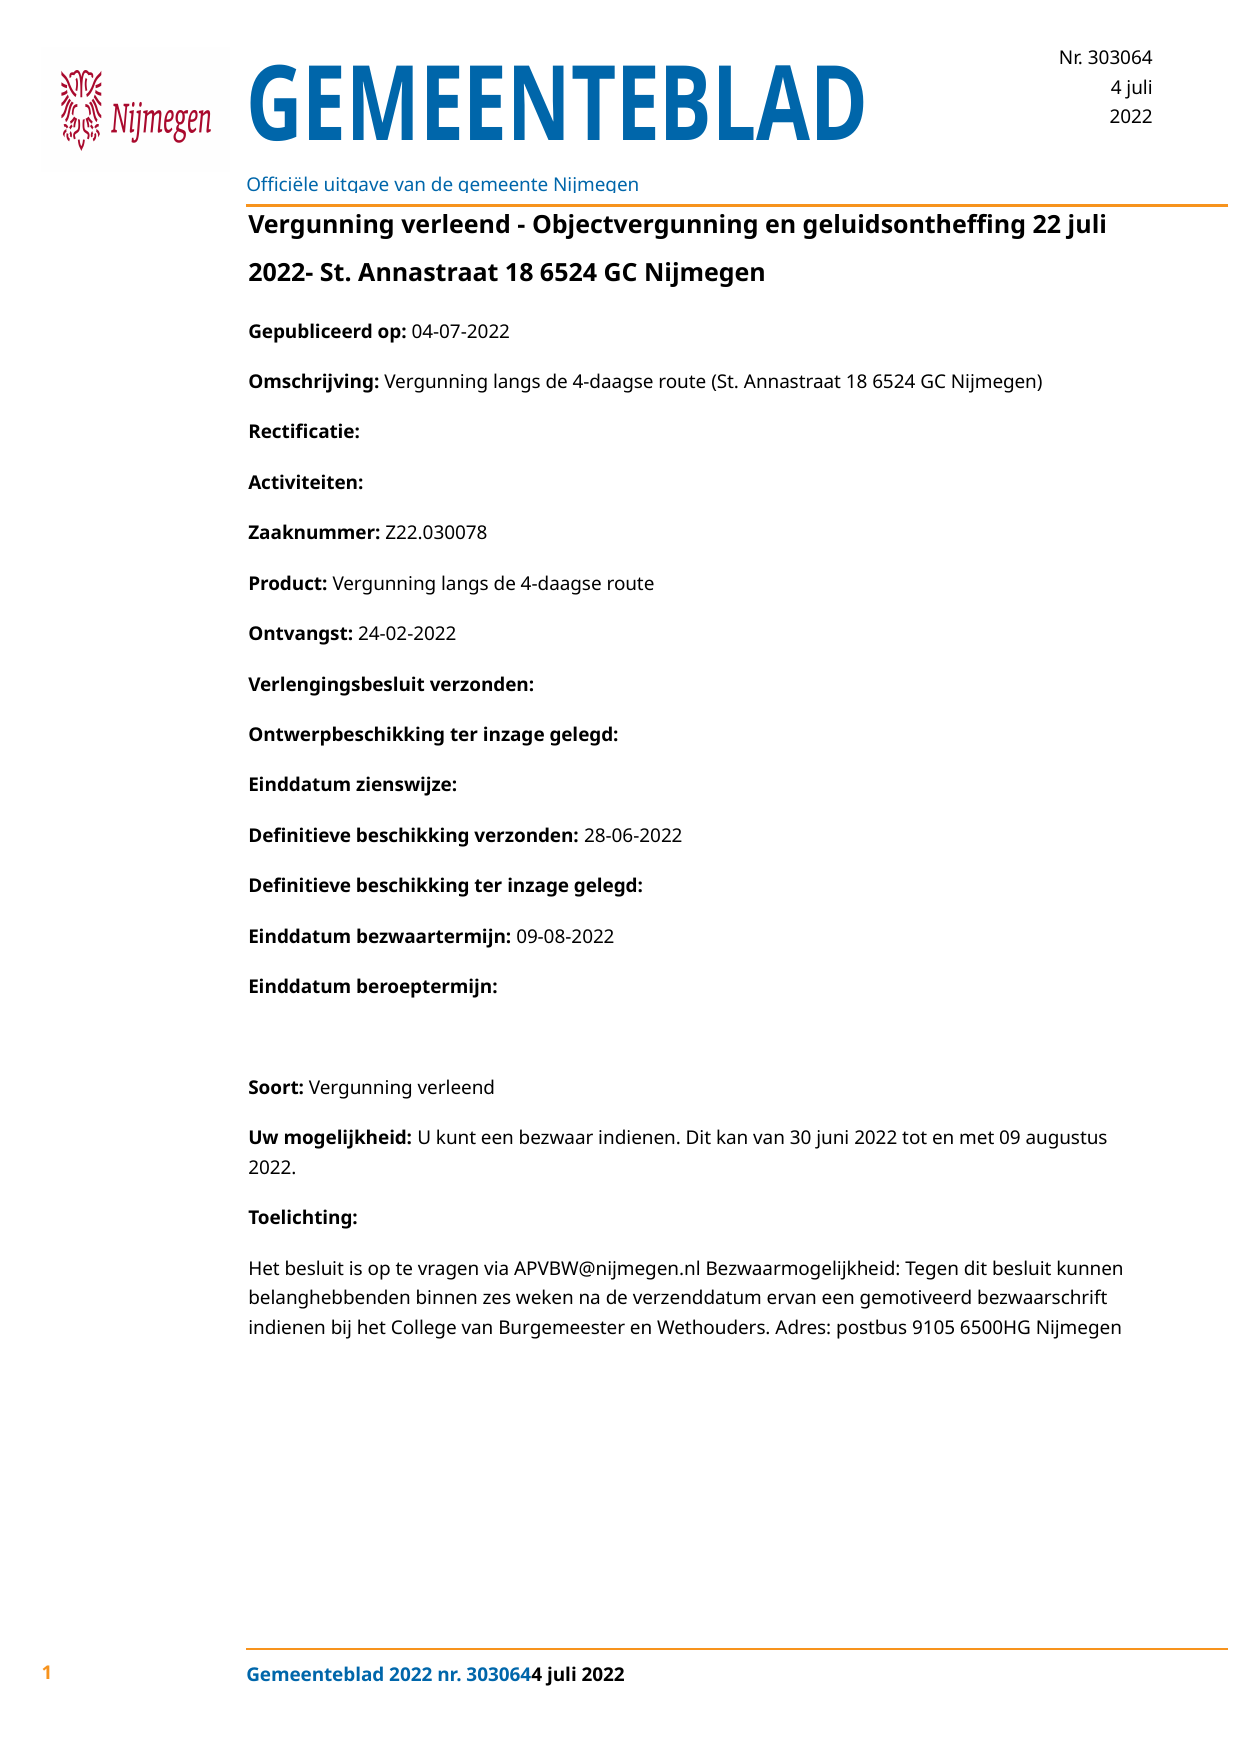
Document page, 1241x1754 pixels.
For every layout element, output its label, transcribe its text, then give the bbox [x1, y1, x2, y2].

text Vergunning verleend - Objectvergunning en geluidsontheffing 22 juli 2022- St. Annastraat 18 6524 GC Nijmegen [248, 207, 1152, 288]
text Zaaknummer: Z22.030078 [248, 519, 1152, 545]
text Verlengingsbesluit verzonden: [248, 671, 1152, 697]
text Uw mogelijkheid: U kunt een bezwaar indienen. Dit kan van 30 juni 2022 tot en met 09 augustus 2022. [248, 1124, 1152, 1180]
text Einddatum beroeptermijn: [248, 973, 1152, 999]
text Einddatum zienswijze: [248, 772, 1152, 797]
picture [41, 47, 231, 172]
text Omschrijving: Vergunning langs de 4-daagse route (St. Annastraat 18 6524 GC Nijmegen) [248, 368, 1152, 394]
text Ontvangst: 24-02-2022 [248, 620, 1152, 646]
text Het besluit is op te vragen via APVBW@nijmegen.nl Bezwaarmogelijkheid: Tegen dit besluit kunnen belanghebbenden binnen zes weken na de verzenddatum ervan een gemotiveerd bezwaarschrift indienen bij het College van Burgemeester en Wethouders. Adres: postbus 9105 6500HG Nijmegen [248, 1255, 1152, 1340]
text Einddatum bezwaartermijn: 09-08-2022 [248, 923, 1152, 949]
text Rectificatie: [248, 419, 1152, 444]
text Definitieve beschikking verzonden: 28-06-2022 [248, 822, 1152, 848]
text Ontwerpbeschikking ter inzage gelegd: [248, 721, 1152, 747]
text Activiteiten: [248, 469, 1152, 495]
text Toelichting: [248, 1204, 1152, 1230]
text Soort: Vergunning verleend [248, 1074, 1152, 1100]
text Product: Vergunning langs de 4-daagse route [248, 570, 1152, 596]
text Gepubliceerd op: 04-07-2022 [248, 318, 1152, 344]
text Definitieve beschikking ter inzage gelegd: [248, 872, 1152, 898]
